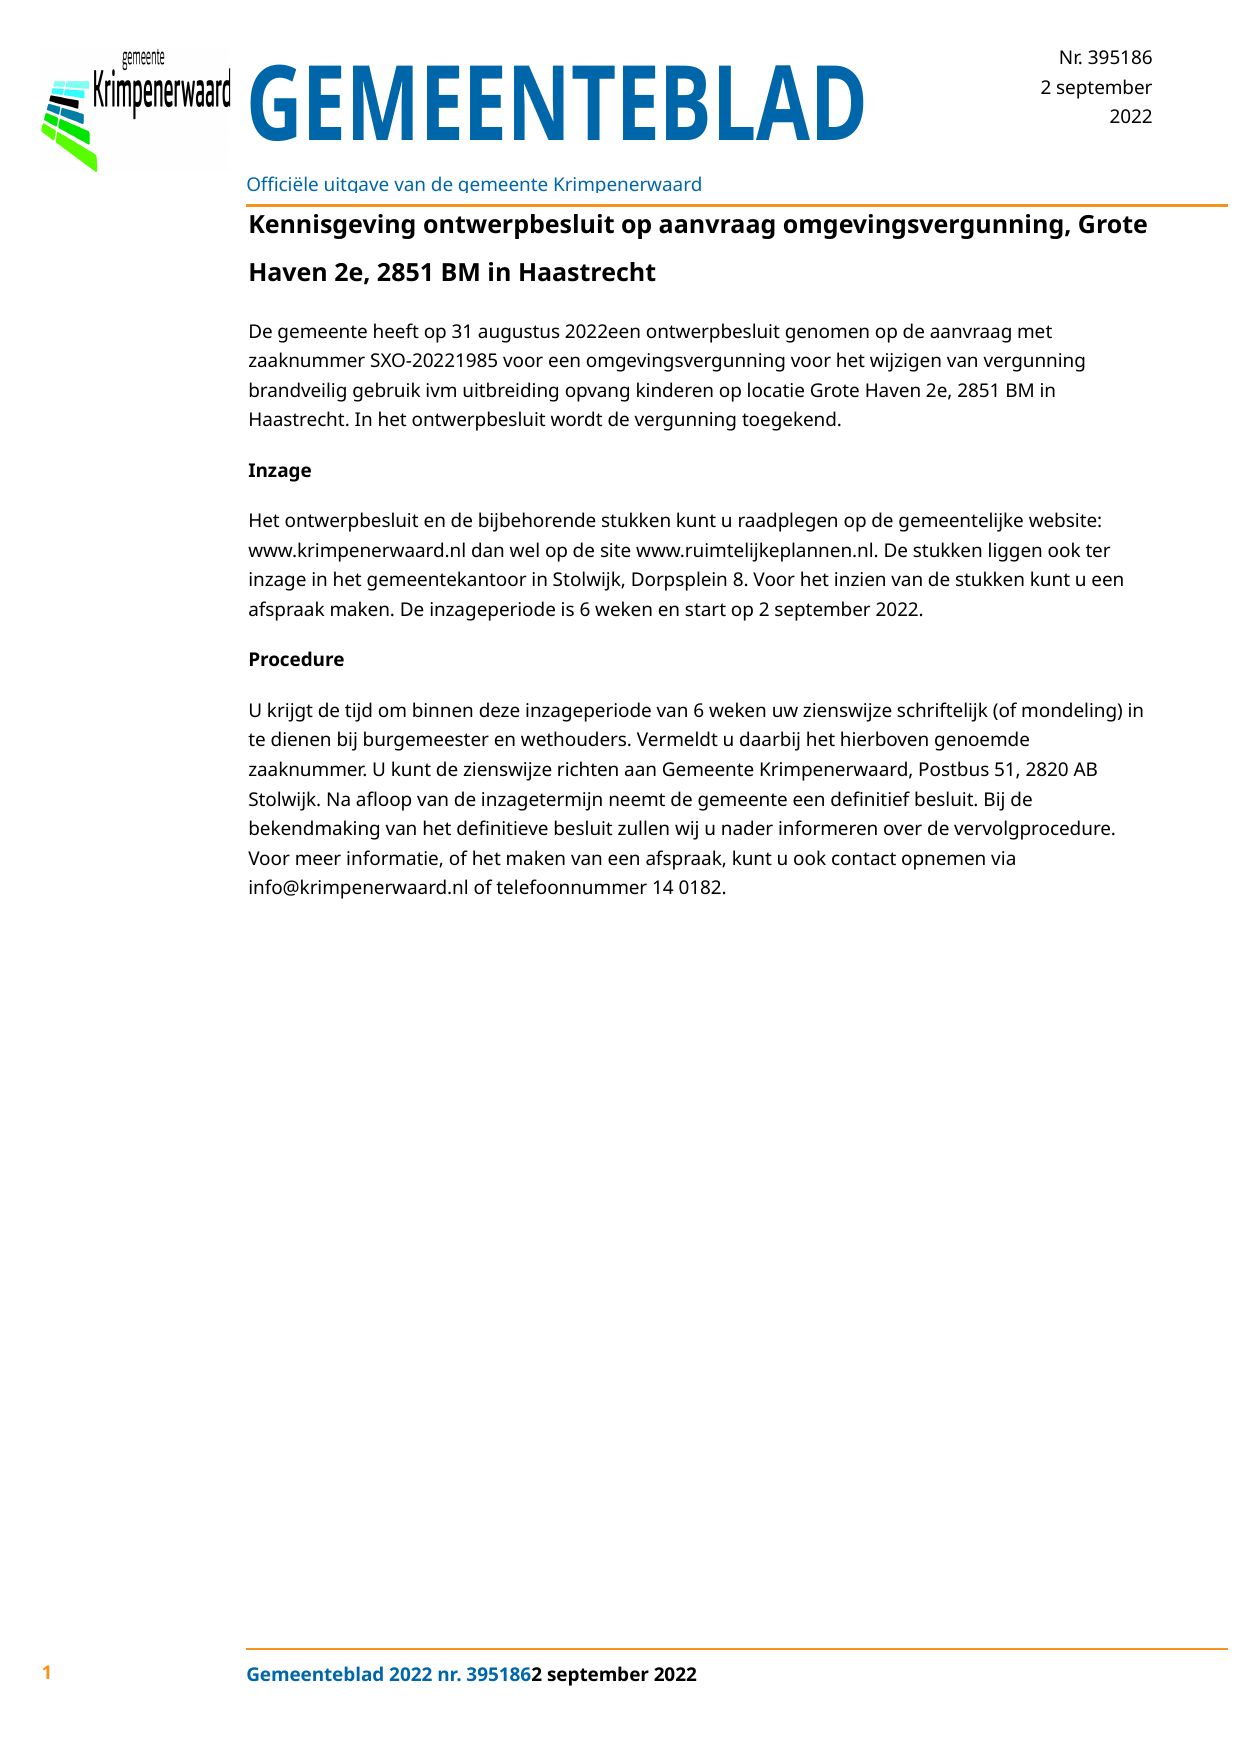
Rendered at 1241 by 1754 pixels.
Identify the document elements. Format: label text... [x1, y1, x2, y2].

text Procedure [248, 647, 1152, 672]
text Kennisgeving ontwerpbesluit op aanvraag omgevingsvergunning, Grote Haven 2e, 2851 BM in Haastrecht [248, 207, 1152, 288]
text Inzage [248, 457, 1152, 483]
text De gemeente heeft op 31 augustus 2022een ontwerpbesluit genomen op de aanvraag met zaaknummer SXO-20221985 voor een omgevingsvergunning voor het wijzigen van vergunning brandveilig gebruik ivm uitbreiding opvang kinderen op locatie Grote Haven 2e, 2851 BM in Haastrecht. In het ontwerpbesluit wordt de vergunning toegekend. [248, 318, 1152, 432]
text U krijgt de tijd om binnen deze inzageperiode van 6 weken uw zienswijze schriftelijk (of mondeling) in te dienen bij burgemeester en wethouders. Vermeldt u daarbij het hierboven genoemde zaaknummer. U kunt de zienswijze richten aan Gemeente Krimpenerwaard, Postbus 51, 2820 AB Stolwijk. Na afloop van de inzagetermijn neemt de gemeente een definitief besluit. Bij de bekendmaking van het definitieve besluit zullen wij u nader informeren over de vervolgprocedure. Voor meer informatie, of het maken van een afspraak, kunt u ook contact opnemen via info@krimpenerwaard.nl of telefoonnummer 14 0182. [248, 697, 1152, 900]
picture [41, 47, 231, 172]
text Het ontwerpbesluit en de bijbehorende stukken kunt u raadplegen op de gemeentelijke website: www.krimpenerwaard.nl dan wel op de site www.ruimtelijkeplannen.nl. De stukken liggen ook ter inzage in het gemeentekantoor in Stolwijk, Dorpsplein 8. Voor het inzien van de stukken kunt u een afspraak maken. De inzageperiode is 6 weken en start op 2 september 2022. [248, 507, 1152, 622]
